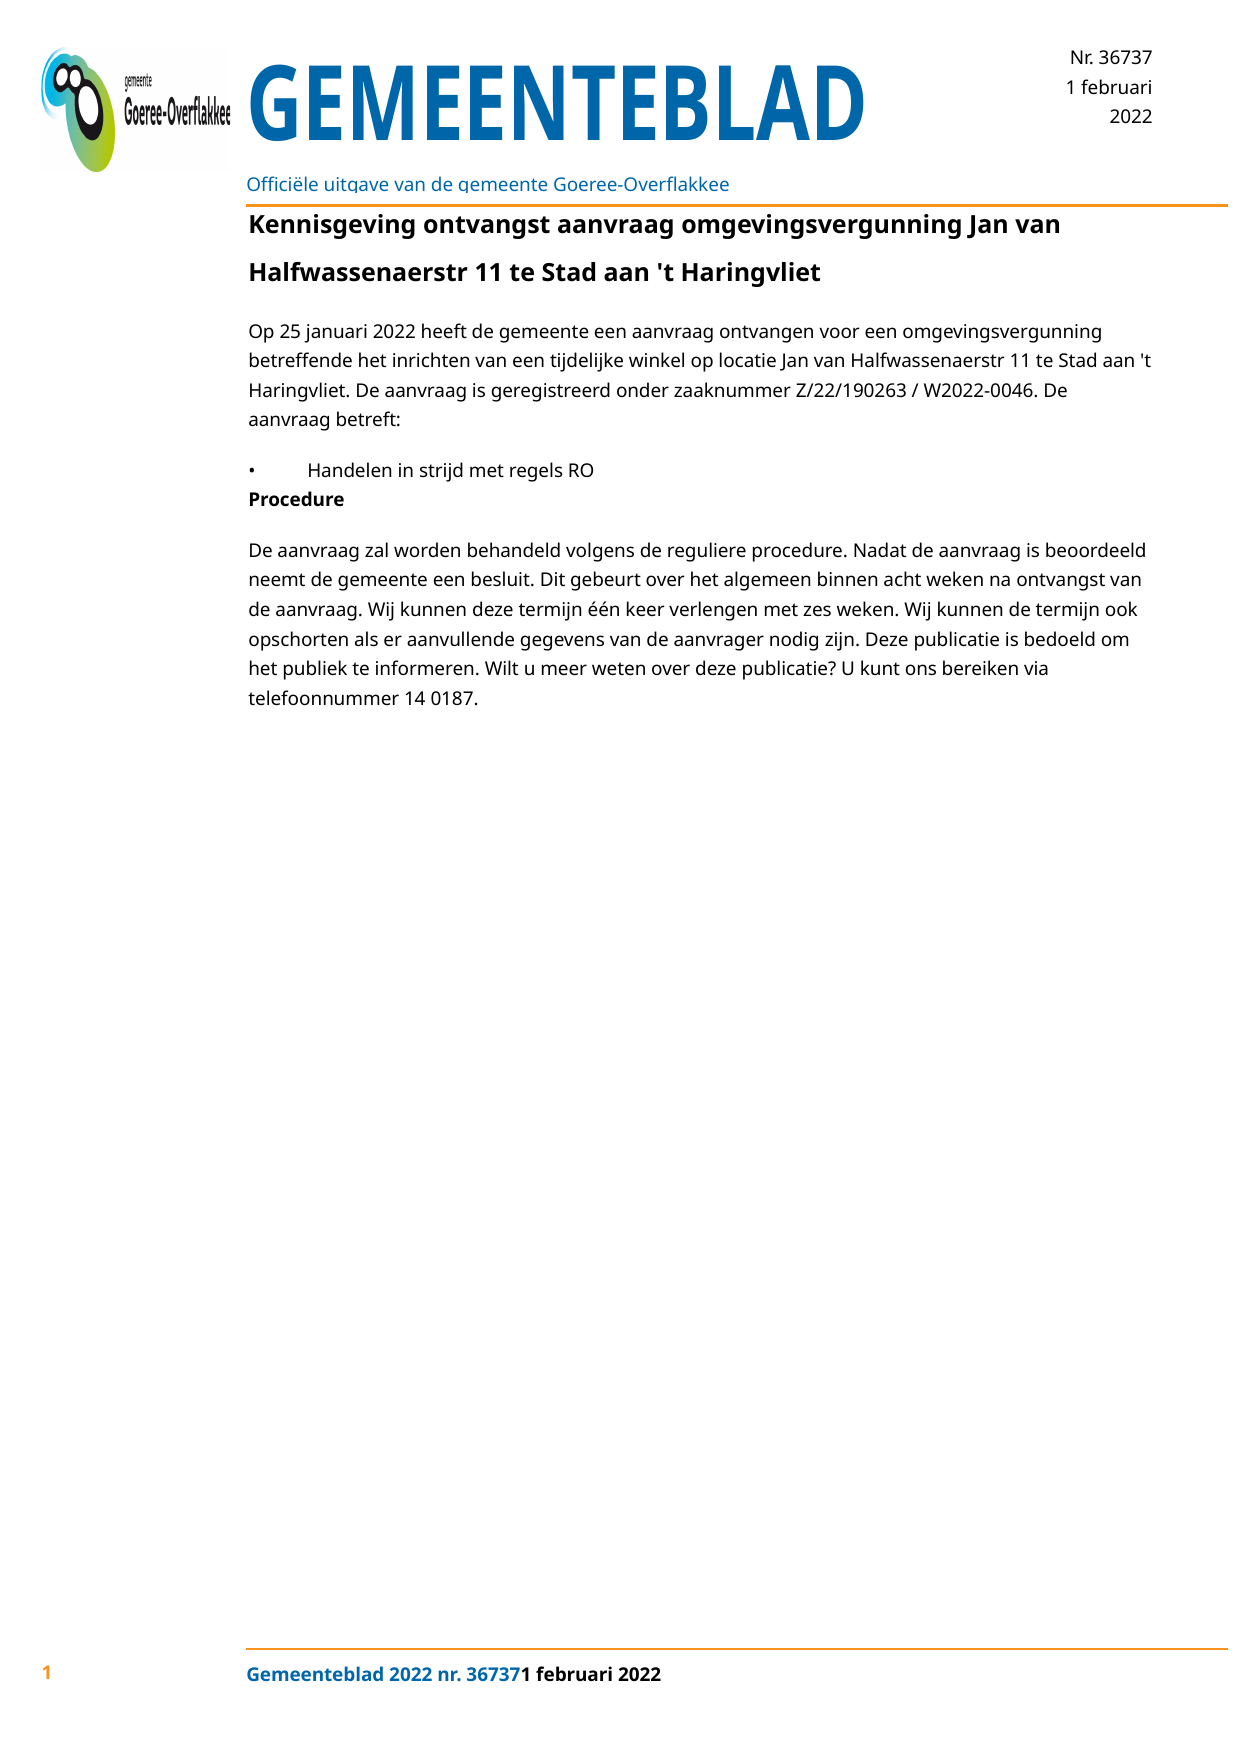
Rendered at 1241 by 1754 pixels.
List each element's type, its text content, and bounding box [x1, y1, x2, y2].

text Procedure [248, 487, 1152, 512]
text Kennisgeving ontvangst aanvraag omgevingsvergunning Jan van Halfwassenaerstr 11 te Stad aan 't Haringvliet [248, 207, 1152, 288]
text De aanvraag zal worden behandeld volgens de reguliere procedure. Nadat de aanvraag is beoordeeld neemt de gemeente een besluit. Dit gebeurt over het algemeen binnen acht weken na ontvangst van de aanvraag. Wij kunnen deze termijn één keer verlengen met zes weken. Wij kunnen de termijn ook opschorten als er aanvullende gegevens van de aanvrager nodig zijn. Deze publicatie is bedoeld om het publiek te informeren. Wilt u meer weten over deze publicatie? U kunt ons bereiken via telefoonnummer 14 0187. [248, 537, 1152, 711]
list Handelen in strijd met regels RO [248, 457, 1152, 483]
text Op 25 januari 2022 heeft de gemeente een aanvraag ontvangen voor een omgevingsvergunning betreffende het inrichten van een tijdelijke winkel op locatie Jan van Halfwassenaerstr 11 te Stad aan 't Haringvliet. De aanvraag is geregistreerd onder zaaknummer Z/22/190263 / W2022-0046. De aanvraag betreft: [248, 318, 1152, 432]
picture [41, 47, 231, 172]
